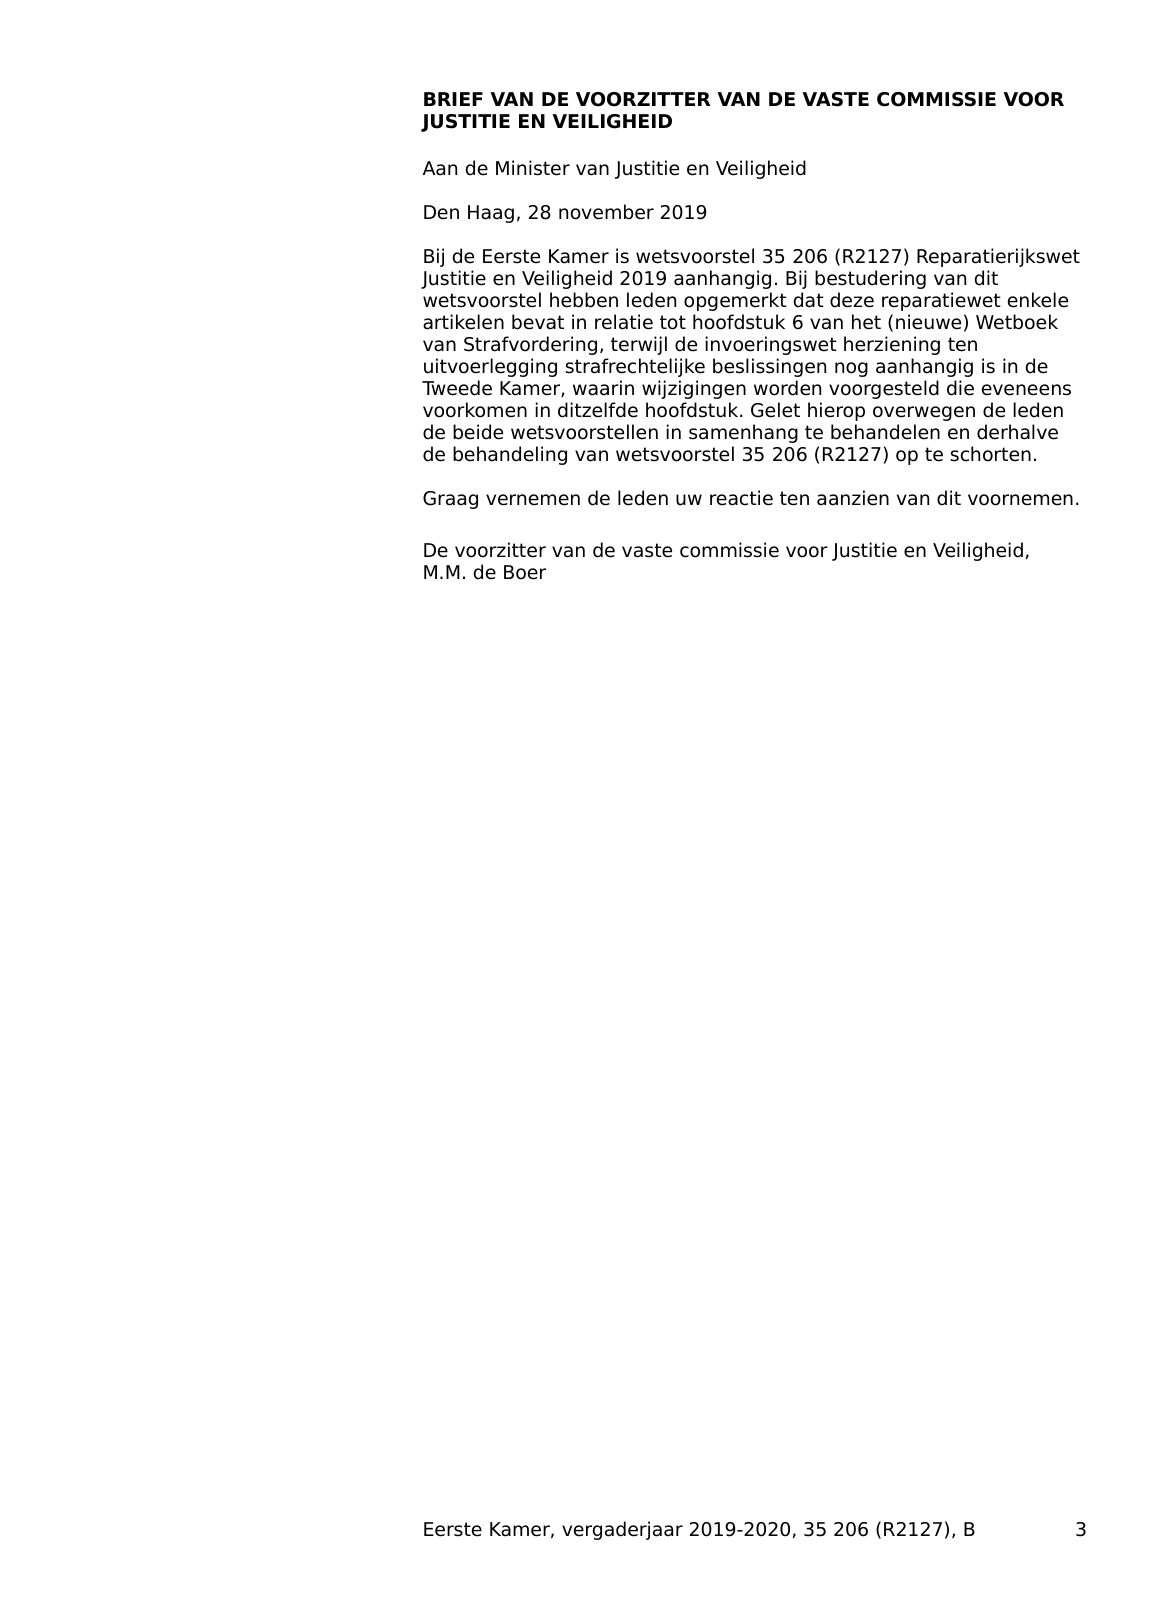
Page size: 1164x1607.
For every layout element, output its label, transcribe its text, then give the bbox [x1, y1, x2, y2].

text De voorzitter van de vaste commissie voor Justitie en Veiligheid, M.M. de Boer [422, 540, 1087, 584]
text Den Haag, 28 november 2019 [422, 202, 1087, 224]
text Aan de Minister van Justitie en Veiligheid [422, 158, 1087, 180]
text Graag vernemen de leden uw reactie ten aanzien van dit voornemen. [422, 488, 1087, 510]
text Bij de Eerste Kamer is wetsvoorstel 35 206 (R2127) Reparatierijkswet Justitie en Veiligheid 2019 aanhangig. Bij bestudering van dit wetsvoorstel hebben leden opgemerkt dat deze reparatiewet enkele artikelen bevat in relatie tot hoofdstuk 6 van het (nieuwe) Wetboek van Strafvordering, terwijl de invoeringswet herziening ten uitvoerlegging strafrechtelijke beslissingen nog aanhangig is in de Tweede Kamer, waarin wijzigingen worden voorgesteld die eveneens voorkomen in ditzelfde hoofdstuk. Gelet hierop overwegen de leden de beide wetsvoorstellen in samenhang te behandelen en derhalve de behandeling van wetsvoorstel 35 206 (R2127) op te schorten. [422, 246, 1087, 466]
subtitle BRIEF VAN DE VOORZITTER VAN DE VASTE COMMISSIE VOOR JUSTITIE EN VEILIGHEID [422, 89, 1087, 133]
